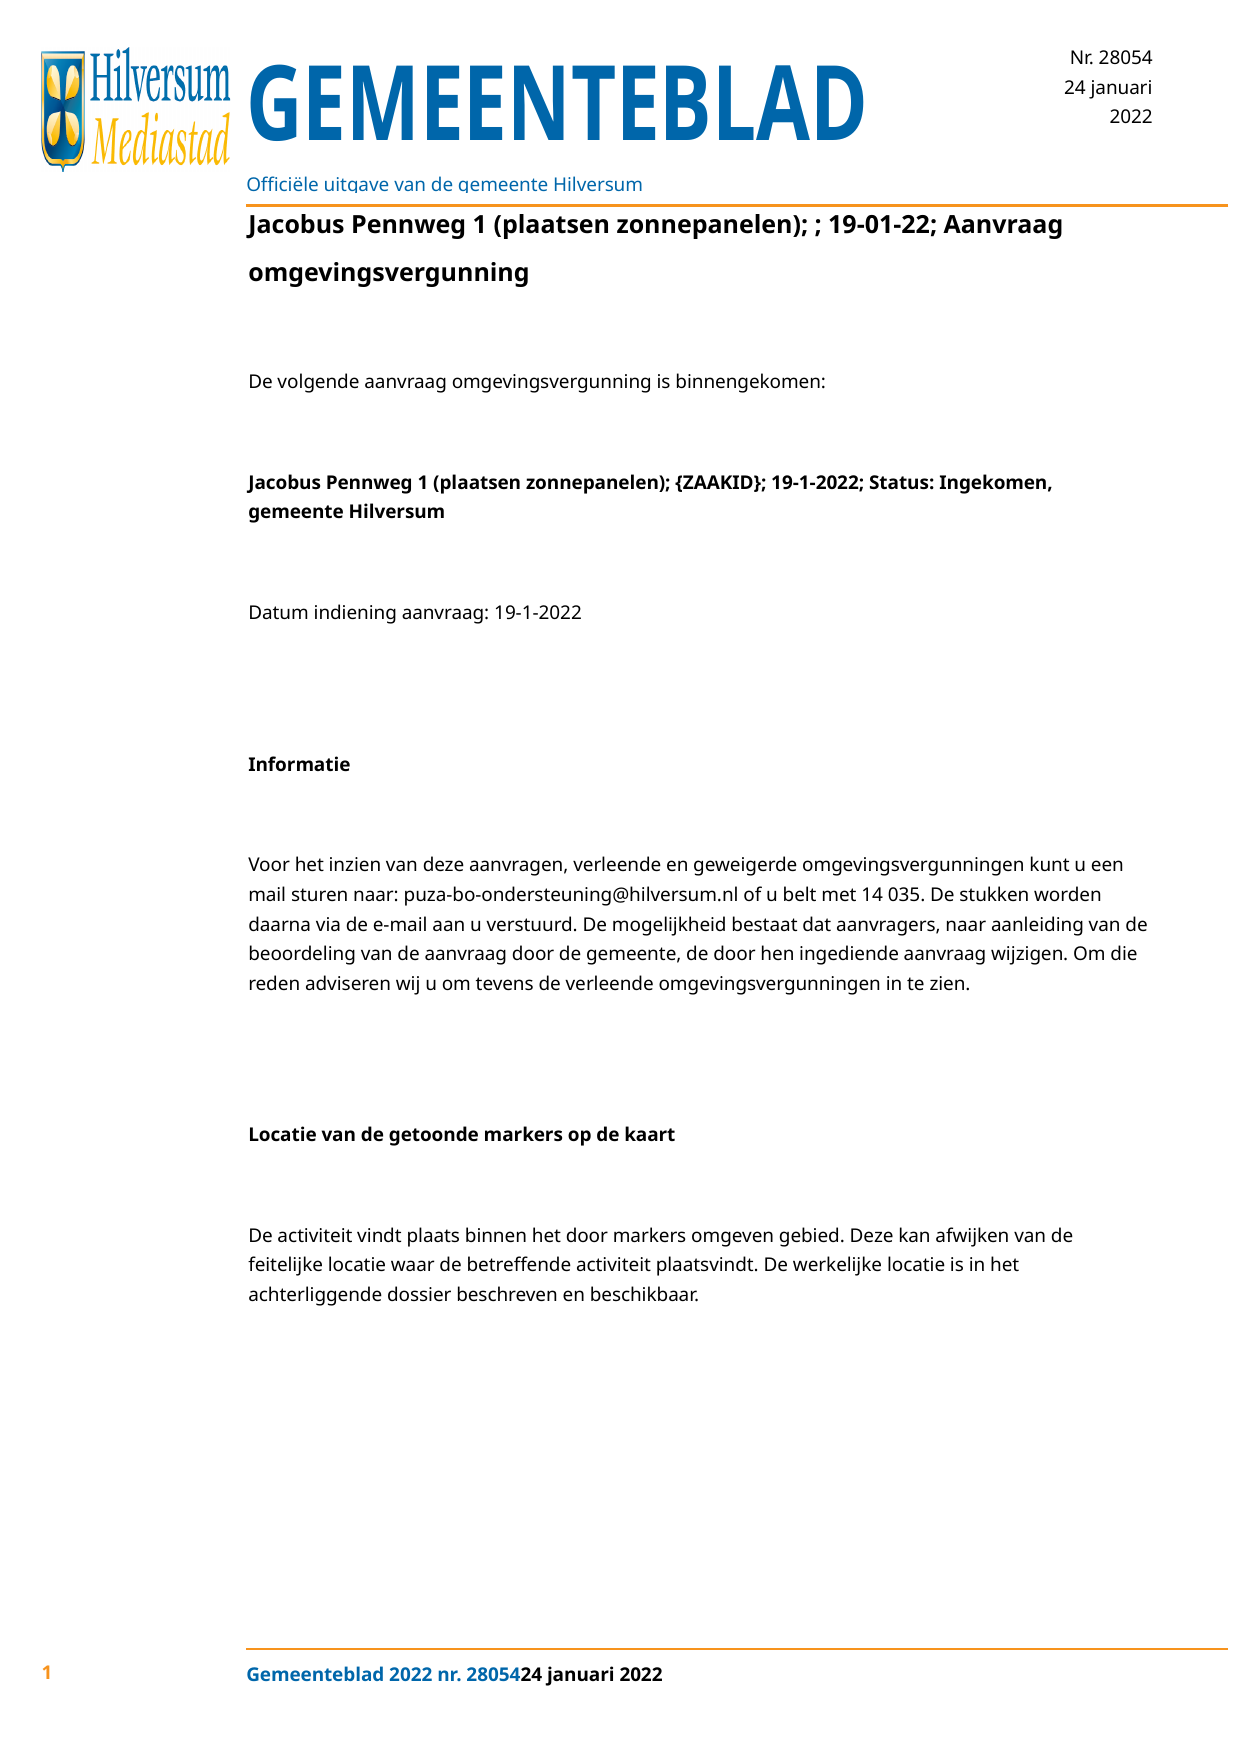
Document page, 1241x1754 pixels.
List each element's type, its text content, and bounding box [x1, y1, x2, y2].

text De activiteit vindt plaats binnen het door markers omgeven gebied. Deze kan afwijken van de feitelijke locatie waar de betreffende activiteit plaatsvindt. De werkelijke locatie is in het achterliggende dossier beschreven en beschikbaar. [248, 1222, 1152, 1307]
picture [41, 47, 231, 172]
text Locatie van de getoonde markers op de kaart [248, 1121, 1152, 1147]
text Voor het inzien van deze aanvragen, verleende en geweigerde omgevingsvergunningen kunt u een mail sturen naar: puza-bo-ondersteuning@hilversum.nl of u belt met 14 035. De stukken worden daarna via de e-mail aan u verstuurd. De mogelijkheid bestaat dat aanvragers, naar aanleiding van de beoordeling van de aanvraag door de gemeente, de door hen ingediende aanvraag wijzigen. Om die reden adviseren wij u om tevens de verleende omgevingsvergunningen in te zien. [248, 852, 1152, 996]
text De volgende aanvraag omgevingsvergunning is binnengekomen: [248, 368, 1152, 394]
text Jacobus Pennweg 1 (plaatsen zonnepanelen); {ZAAKID}; 19-1-2022; Status: Ingekomen, gemeente Hilversum [248, 469, 1152, 524]
text Informatie [248, 751, 1152, 777]
text Datum indiening aanvraag: 19-1-2022 [248, 599, 1152, 625]
text Jacobus Pennweg 1 (plaatsen zonnepanelen); ; 19-01-22; Aanvraag omgevingsvergunning [248, 207, 1152, 288]
